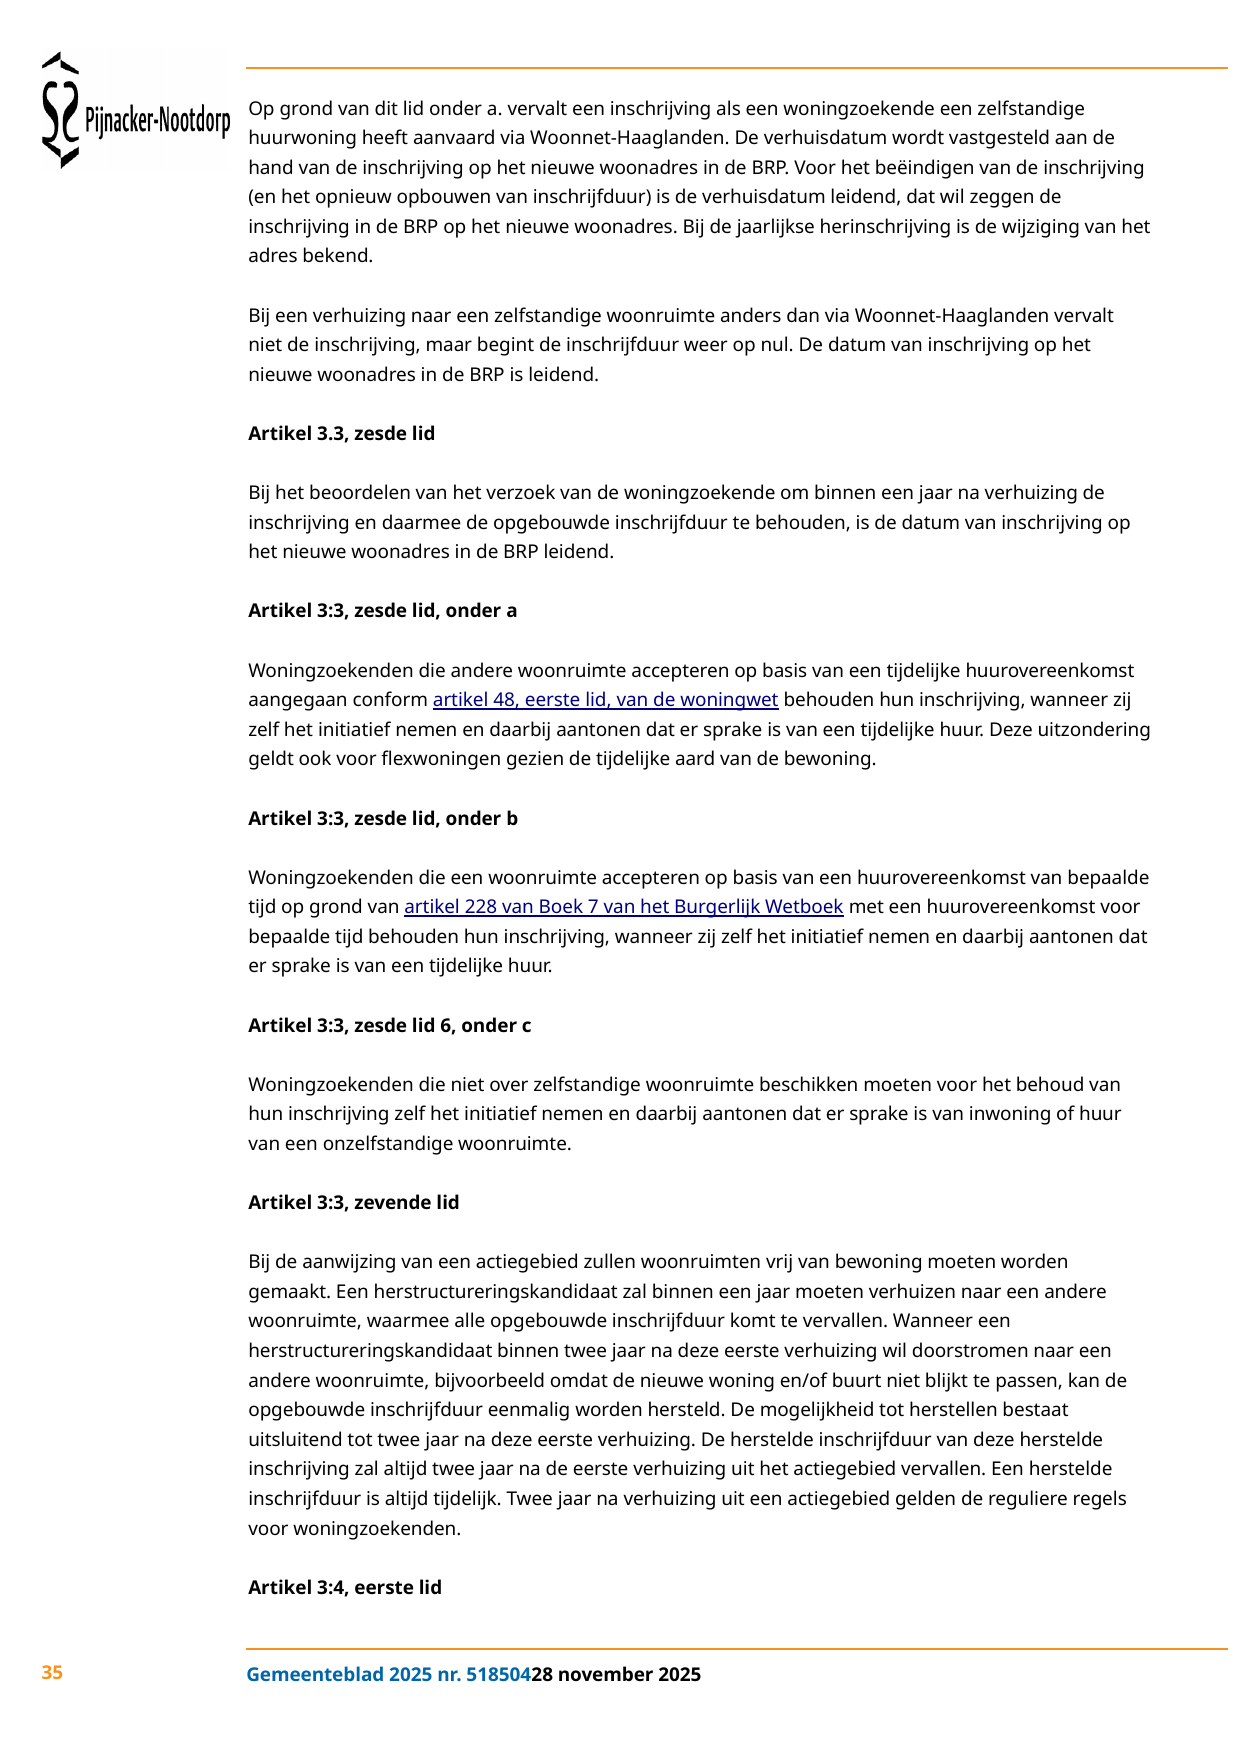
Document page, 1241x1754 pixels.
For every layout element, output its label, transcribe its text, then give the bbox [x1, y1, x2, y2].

text Woningzoekenden die niet over zelfstandige woonruimte beschikken moeten voor het behoud van hun inschrijving zelf het initiatief nemen en daarbij aantonen dat er sprake is van inwoning of huur van een onzelfstandige woonruimte. [248, 1071, 1152, 1156]
text Woningzoekenden die een woonruimte accepteren op basis van een huurovereenkomst van bepaalde tijd op grond van artikel 228 van Boek 7 van het Burgerlijk Wetboek met een huurovereenkomst voor bepaalde tijd behouden hun inschrijving, wanneer zij zelf het initiatief nemen en daarbij aantonen dat er sprake is van een tijdelijke huur. [248, 864, 1152, 978]
text Artikel 3:3, zesde lid, onder b [248, 805, 1152, 831]
picture [41, 47, 231, 172]
text Bij het beoordelen van het verzoek van de woningzoekende om binnen een jaar na verhuizing de inschrijving en daarmee de opgebouwde inschrijfduur te behouden, is de datum van inschrijving op het nieuwe woonadres in de BRP leidend. [248, 479, 1152, 564]
text Artikel 3:3, zesde lid 6, onder c [248, 1012, 1152, 1038]
text Bij de aanwijzing van een actiegebied zullen woonruimten vrij van bewoning moeten worden gemaakt. Een herstructureringskandidaat zal binnen een jaar moeten verhuizen naar een andere woonruimte, waarmee alle opgebouwde inschrijfduur komt te vervallen. Wanneer een herstructureringskandidaat binnen twee jaar na deze eerste verhuizing wil doorstromen naar een andere woonruimte, bijvoorbeeld omdat de nieuwe woning en/of buurt niet blijkt te passen, kan de opgebouwde inschrijfduur eenmalig worden hersteld. De mogelijkheid tot herstellen bestaat uitsluitend tot twee jaar na deze eerste verhuizing. De herstelde inschrijfduur van deze herstelde inschrijving zal altijd twee jaar na de eerste verhuizing uit het actiegebied vervallen. Een herstelde inschrijfduur is altijd tijdelijk. Twee jaar na verhuizing uit een actiegebied gelden de reguliere regels voor woningzoekenden. [248, 1248, 1152, 1541]
text Op grond van dit lid onder a. vervalt een inschrijving als een woningzoekende een zelfstandige huurwoning heeft aanvaard via Woonnet-Haaglanden. De verhuisdatum wordt vastgesteld aan de hand van de inschrijving op het nieuwe woonadres in de BRP. Voor het beëindigen van de inschrijving (en het opnieuw opbouwen van inschrijfduur) is de verhuisdatum leidend, dat wil zeggen de inschrijving in de BRP op het nieuwe woonadres. Bij de jaarlijkse herinschrijving is de wijziging van het adres bekend. [248, 95, 1152, 268]
text Bij een verhuizing naar een zelfstandige woonruimte anders dan via Woonnet-Haaglanden vervalt niet de inschrijving, maar begint de inschrijfduur weer op nul. De datum van inschrijving op het nieuwe woonadres in de BRP is leidend. [248, 302, 1152, 387]
text Artikel 3:3, zevende lid [248, 1189, 1152, 1215]
text Artikel 3:3, zesde lid, onder a [248, 598, 1152, 623]
text Woningzoekenden die andere woonruimte accepteren op basis van een tijdelijke huurovereenkomst aangegaan conform artikel 48, eerste lid, van de woningwet behouden hun inschrijving, wanneer zij zelf het initiatief nemen en daarbij aantonen dat er sprake is van een tijdelijke huur. Deze uitzondering geldt ook voor flexwoningen gezien de tijdelijke aard van de bewoning. [248, 657, 1152, 771]
text Artikel 3.3, zesde lid [248, 420, 1152, 446]
text Artikel 3:4, eerste lid [248, 1574, 1152, 1600]
